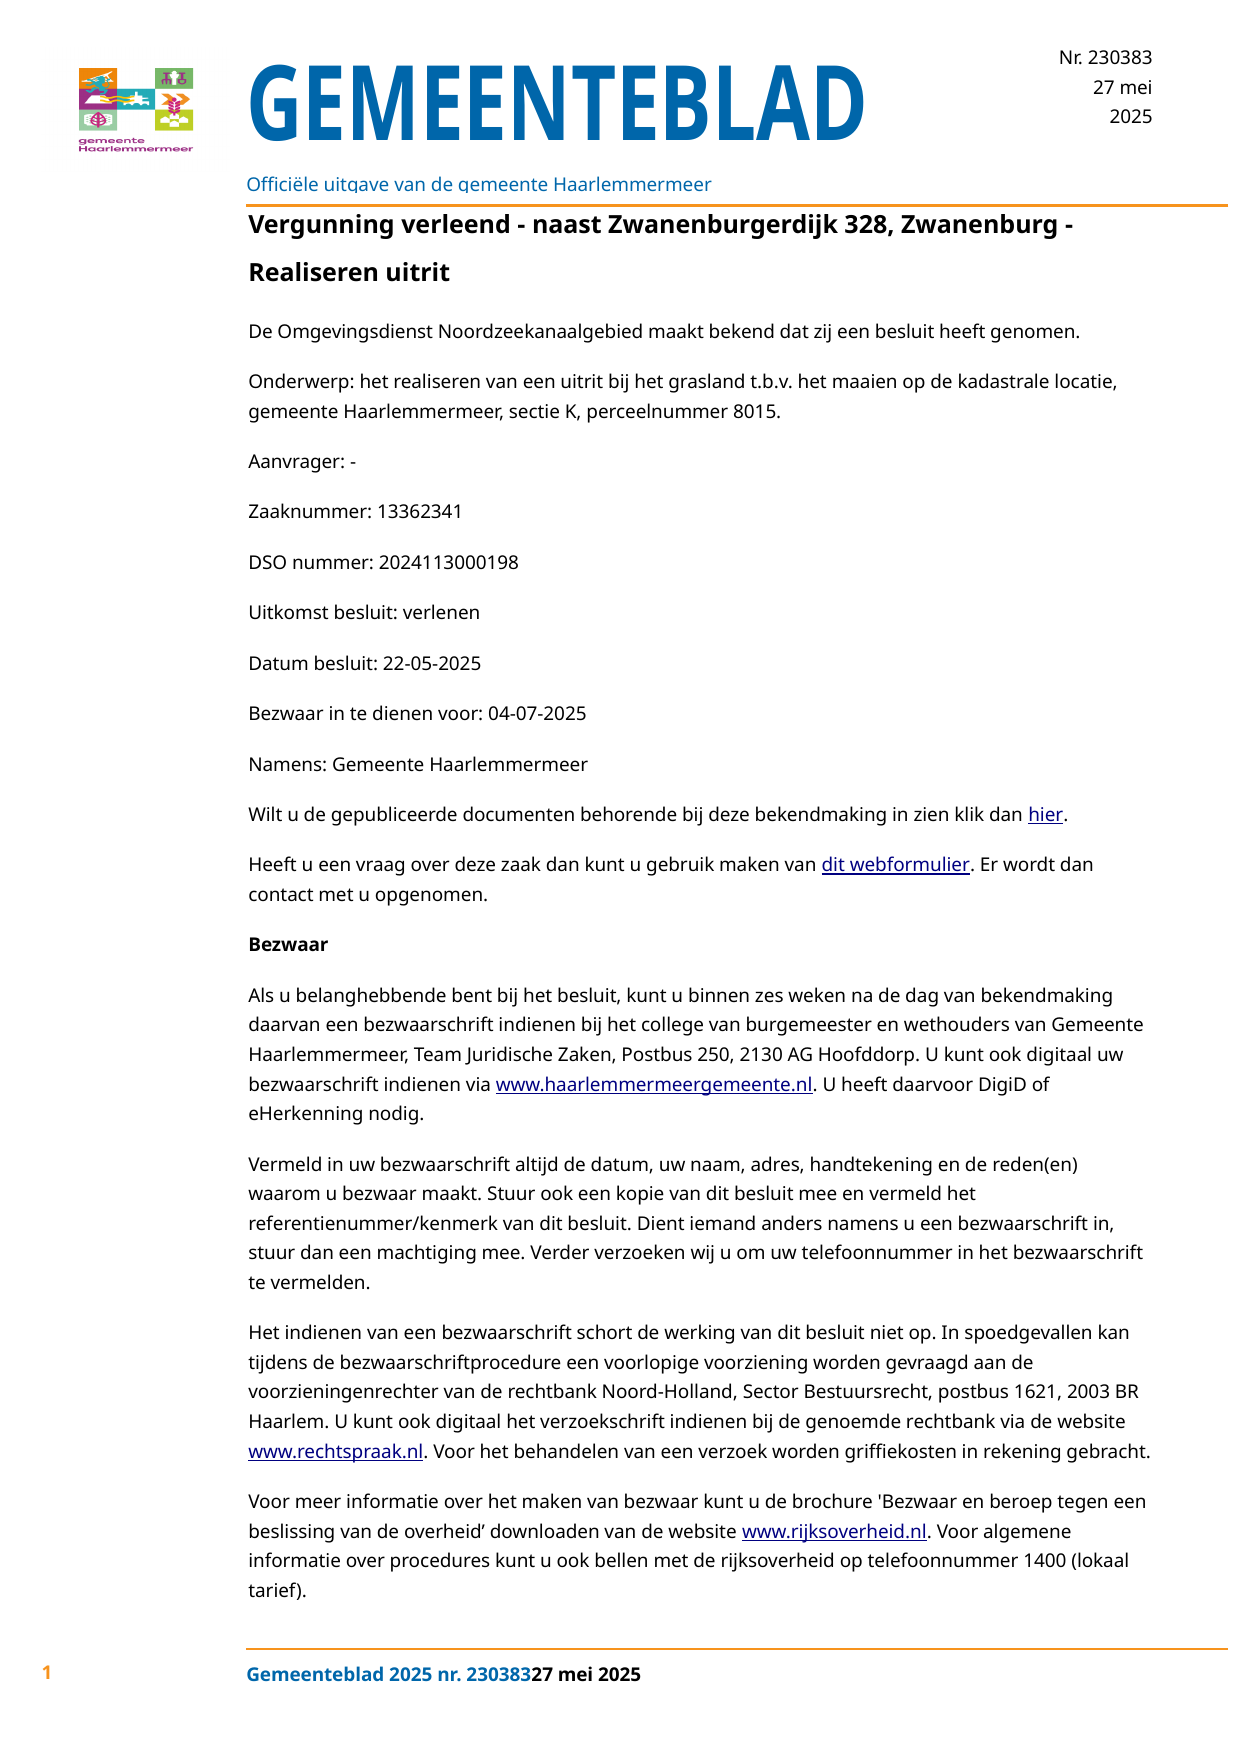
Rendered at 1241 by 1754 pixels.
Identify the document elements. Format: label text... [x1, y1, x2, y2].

text Voor meer informatie over het maken van bezwaar kunt u de brochure 'Bezwaar en beroep tegen een beslissing van de overheid’ downloaden van de website www.rijksoverheid.nl. Voor algemene informatie over procedures kunt u ook bellen met de rijksoverheid op telefoonnummer 1400 (lokaal tarief). [248, 1488, 1152, 1603]
text Wilt u de gepubliceerde documenten behorende bij deze bekendmaking in zien klik dan hier. [248, 801, 1152, 827]
text Heeft u een vraag over deze zaak dan kunt u gebruik maken van dit webformulier. Er wordt dan contact met u opgenomen. [248, 852, 1152, 907]
text Als u belanghebbende bent bij het besluit, kunt u binnen zes weken na de dag van bekendmaking daarvan een bezwaarschrift indienen bij het college van burgemeester en wethouders van Gemeente Haarlemmermeer, Team Juridische Zaken, Postbus 250, 2130 AG Hoofddorp. U kunt ook digitaal uw bezwaarschrift indienen via www.haarlemmermeergemeente.nl. U heeft daarvoor DigiD of eHerkenning nodig. [248, 982, 1152, 1126]
text Bezwaar in te dienen voor: 04-07-2025 [248, 700, 1152, 726]
text Aanvrager: - [248, 448, 1152, 474]
text Bezwaar [248, 932, 1152, 957]
text Vermeld in uw bezwaarschrift altijd de datum, uw naam, adres, handtekening en de reden(en) waarom u bezwaar maakt. Stuur ook een kopie van dit besluit mee en vermeld het referentienummer/kenmerk van dit besluit. Dient iemand anders namens u een bezwaarschrift in, stuur dan een machtiging mee. Verder verzoeken wij u om uw telefoonnummer in het bezwaarschrift te vermelden. [248, 1151, 1152, 1295]
text Datum besluit: 22-05-2025 [248, 650, 1152, 676]
text Zaaknummer: 13362341 [248, 499, 1152, 524]
text Vergunning verleend - naast Zwanenburgerdijk 328, Zwanenburg - Realiseren uitrit [248, 207, 1152, 288]
text DSO nummer: 2024113000198 [248, 549, 1152, 575]
text Namens: Gemeente Haarlemmermeer [248, 751, 1152, 777]
text Uitkomst besluit: verlenen [248, 599, 1152, 625]
text De Omgevingsdienst Noordzeekanaalgebied maakt bekend dat zij een besluit heeft genomen. [248, 318, 1152, 344]
text Onderwerp: het realiseren van een uitrit bij het grasland t.b.v. het maaien op de kadastrale locatie, gemeente Haarlemmermeer, sectie K, perceelnummer 8015. [248, 368, 1152, 424]
text Het indienen van een bezwaarschrift schort de werking van dit besluit niet op. In spoedgevallen kan tijdens de bezwaarschriftprocedure een voorlopige voorziening worden gevraagd aan de voorzieningenrechter van de rechtbank Noord-Holland, Sector Bestuursrecht, postbus 1621, 2003 BR Haarlem. U kunt ook digitaal het verzoekschrift indienen bij de genoemde rechtbank via de website www.rechtspraak.nl. Voor het behandelen van een verzoek worden griffiekosten in rekening gebracht. [248, 1319, 1152, 1464]
picture [41, 47, 231, 172]
